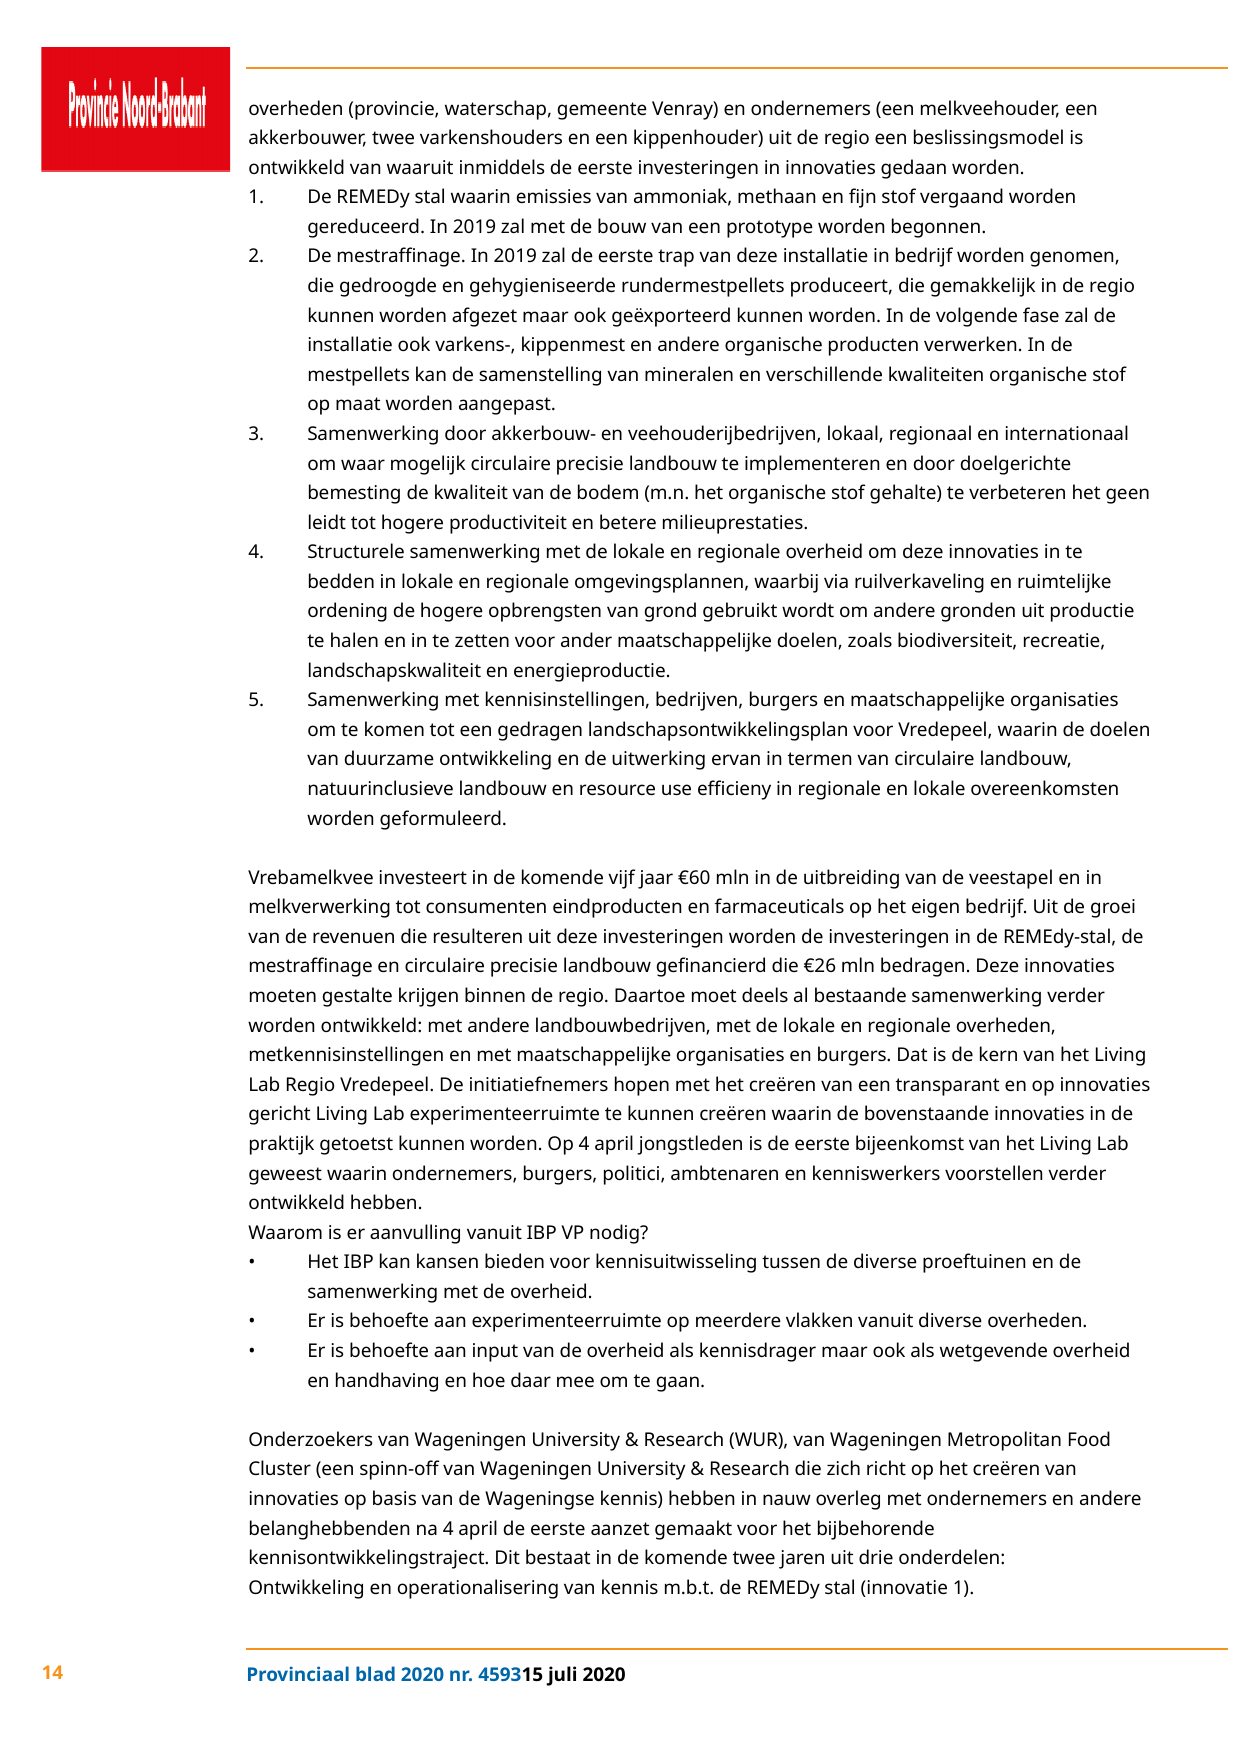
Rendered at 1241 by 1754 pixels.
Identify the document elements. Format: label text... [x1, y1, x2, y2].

list Het IBP kan kansen bieden voor kennisuitwisseling tussen de diverse proeftuinen en de samenwerking met de overheid. [248, 1248, 1152, 1304]
list Er is behoefte aan input van de overheid als kennisdrager maar ook als wetgevende overheid en handhaving en hoe daar mee om te gaan. [248, 1337, 1152, 1393]
picture [41, 47, 231, 172]
list Er is behoefte aan experimenteerruimte op meerdere vlakken vanuit diverse overheden. [248, 1308, 1152, 1333]
text Vrebamelkvee investeert in de komende vijf jaar €60 mln in de uitbreiding van de veestapel en in melkverwerking tot consumenten eindproducten en farmaceuticals op het eigen bedrijf. Uit de groei van de revenuen die resulteren uit deze investeringen worden de investeringen in de REMEdy-stal, de mestraffinage en circulaire precisie landbouw gefinancierd die €26 mln bedragen. Deze innovaties moeten gestalte krijgen binnen de regio. Daartoe moet deels al bestaande samenwerking verder worden ontwikkeld: met andere landbouwbedrijven, met de lokale en regionale overheden, metkennisinstellingen en met maatschappelijke organisaties en burgers. Dat is de kern van het Living Lab Regio Vredepeel. De initiatiefnemers hopen met het creëren van een transparant en op innovaties gericht Living Lab experimenteerruimte te kunnen creëren waarin de bovenstaande innovaties in de praktijk getoetst kunnen worden. Op 4 april jongstleden is de eerste bijeenkomst van het Living Lab geweest waarin ondernemers, burgers, politici, ambtenaren en kenniswerkers voorstellen verder ontwikkeld hebben. [248, 864, 1152, 1215]
text Onderzoekers van Wageningen University & Research (WUR), van Wageningen Metropolitan Food Cluster (een spinn-off van Wageningen University & Research die zich richt op het creëren van innovaties op basis van de Wageningse kennis) hebben in nauw overleg met ondernemers en andere belanghebbenden na 4 april de eerste aanzet gemaakt voor het bijbehorende kennisontwikkelingstraject. Dit bestaat in de komende twee jaren uit drie onderdelen: [248, 1426, 1152, 1570]
text overheden (provincie, waterschap, gemeente Venray) en ondernemers (een melkveehouder, een akkerbouwer, twee varkenshouders en een kippenhouder) uit de regio een beslissingsmodel is ontwikkeld van waaruit inmiddels de eerste investeringen in innovaties gedaan worden. [248, 95, 1152, 180]
list Samenwerking door akkerbouw- en veehouderijbedrijven, lokaal, regionaal en internationaal om waar mogelijk circulaire precisie landbouw te implementeren en door doelgerichte bemesting de kwaliteit van de bodem (m.n. het organische stof gehalte) te verbeteren het geen leidt tot hogere productiviteit en betere milieuprestaties. [248, 420, 1152, 535]
list Structurele samenwerking met de lokale en regionale overheid om deze innovaties in te bedden in lokale en regionale omgevingsplannen, waarbij via ruilverkaveling en ruimtelijke ordening de hogere opbrengsten van grond gebruikt wordt om andere gronden uit productie te halen en in te zetten voor ander maatschappelijke doelen, zoals biodiversiteit, recreatie, landschapskwaliteit en energieproductie. [248, 538, 1152, 683]
text Ontwikkeling en operationalisering van kennis m.b.t. de REMEDy stal (innovatie 1). [248, 1574, 1152, 1600]
list De REMEDy stal waarin emissies van ammoniak, methaan en fijn stof vergaand worden gereduceerd. In 2019 zal met de bouw van een prototype worden begonnen. [248, 183, 1152, 239]
list De mestraffinage. In 2019 zal de eerste trap van deze installatie in bedrijf worden genomen, die gedroogde en gehygieniseerde rundermestpellets produceert, die gemakkelijk in de regio kunnen worden afgezet maar ook geëxporteerd kunnen worden. In de volgende fase zal de installatie ook varkens-, kippenmest en andere organische producten verwerken. In de mestpellets kan de samenstelling van mineralen en verschillende kwaliteiten organische stof op maat worden aangepast. [248, 243, 1152, 416]
text Waarom is er aanvulling vanuit IBP VP nodig? [248, 1219, 1152, 1245]
list Samenwerking met kennisinstellingen, bedrijven, burgers en maatschappelijke organisaties om te komen tot een gedragen landschapsontwikkelingsplan voor Vredepeel, waarin de doelen van duurzame ontwikkeling en de uitwerking ervan in termen van circulaire landbouw, natuurinclusieve landbouw en resource use efficieny in regionale en lokale overeenkomsten worden geformuleerd. [248, 686, 1152, 831]
